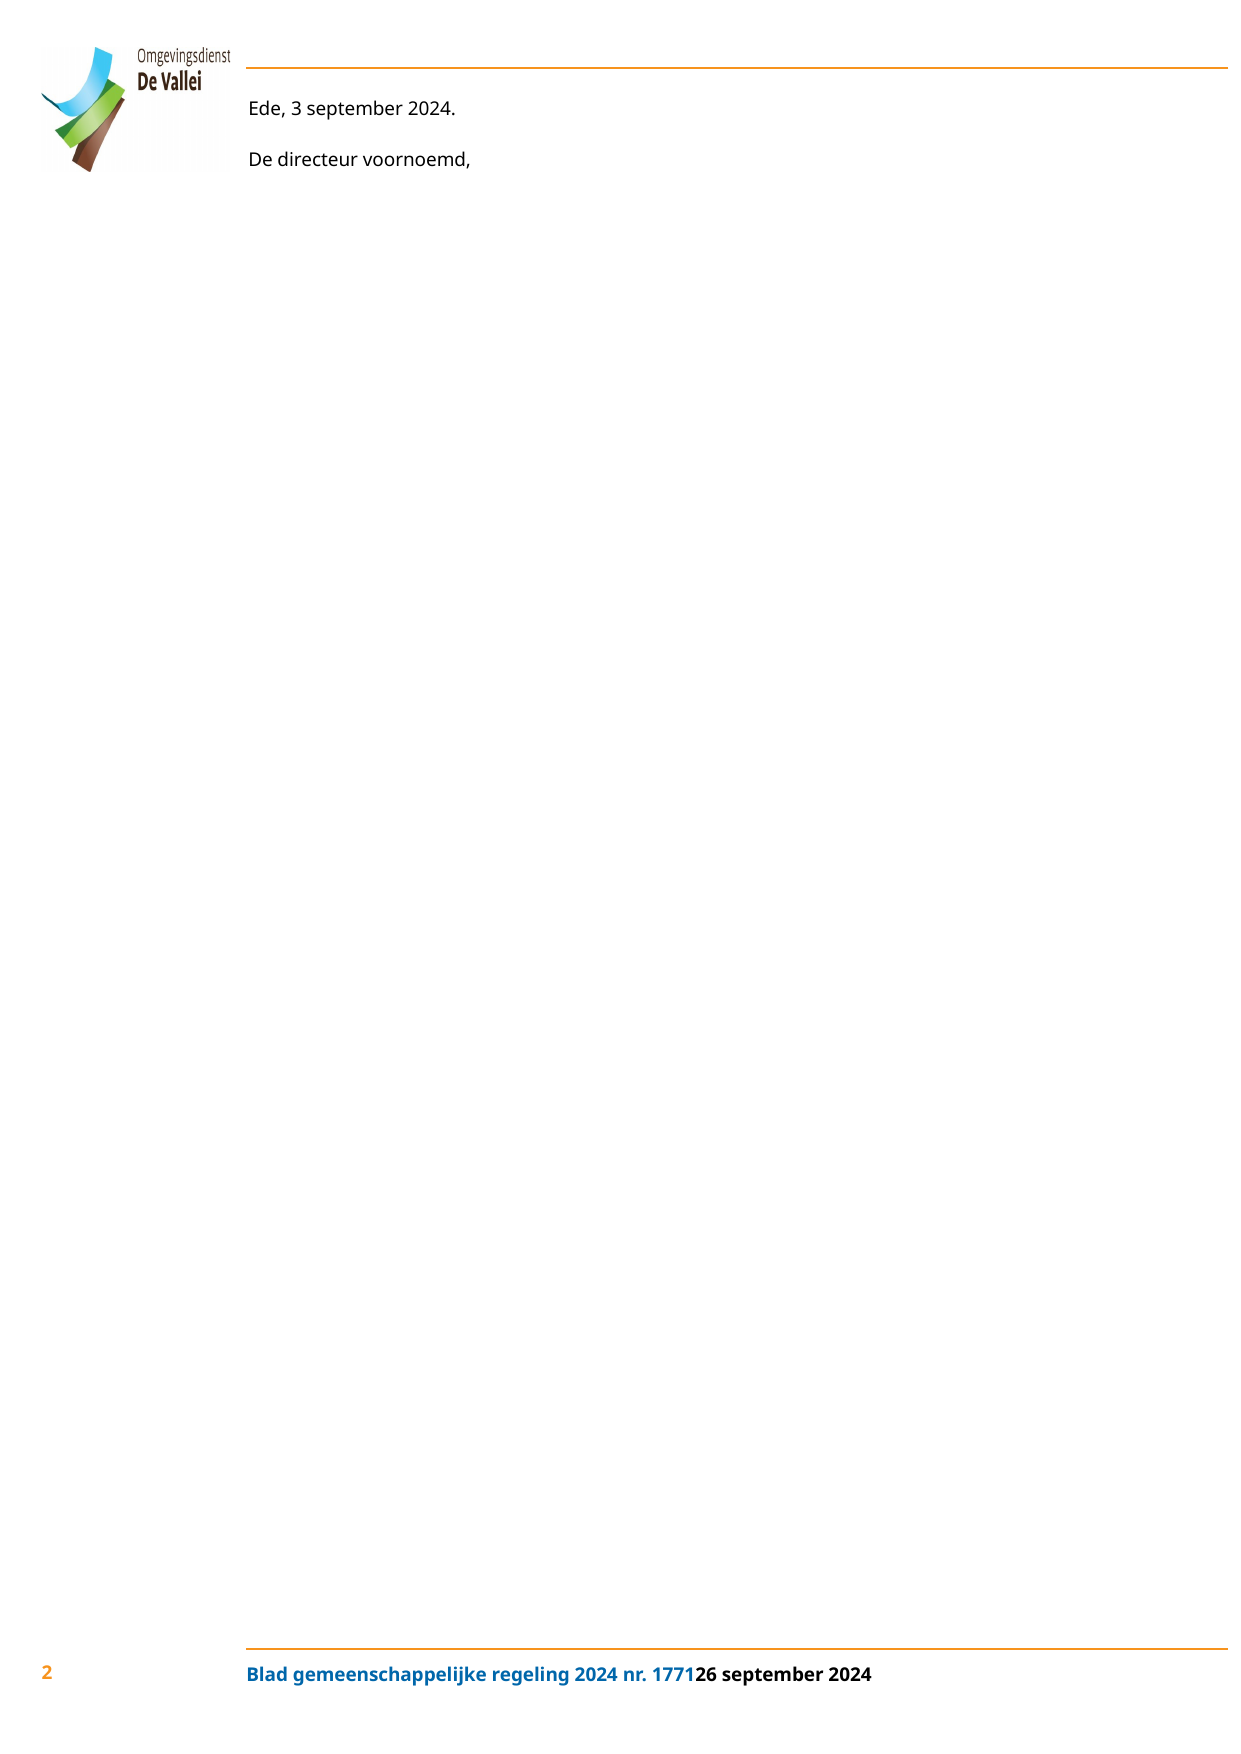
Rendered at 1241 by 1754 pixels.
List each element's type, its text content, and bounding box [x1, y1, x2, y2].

text Ede, 3 september 2024. [248, 95, 1152, 121]
text De directeur voornoemd, [248, 146, 1152, 172]
picture [41, 47, 231, 172]
